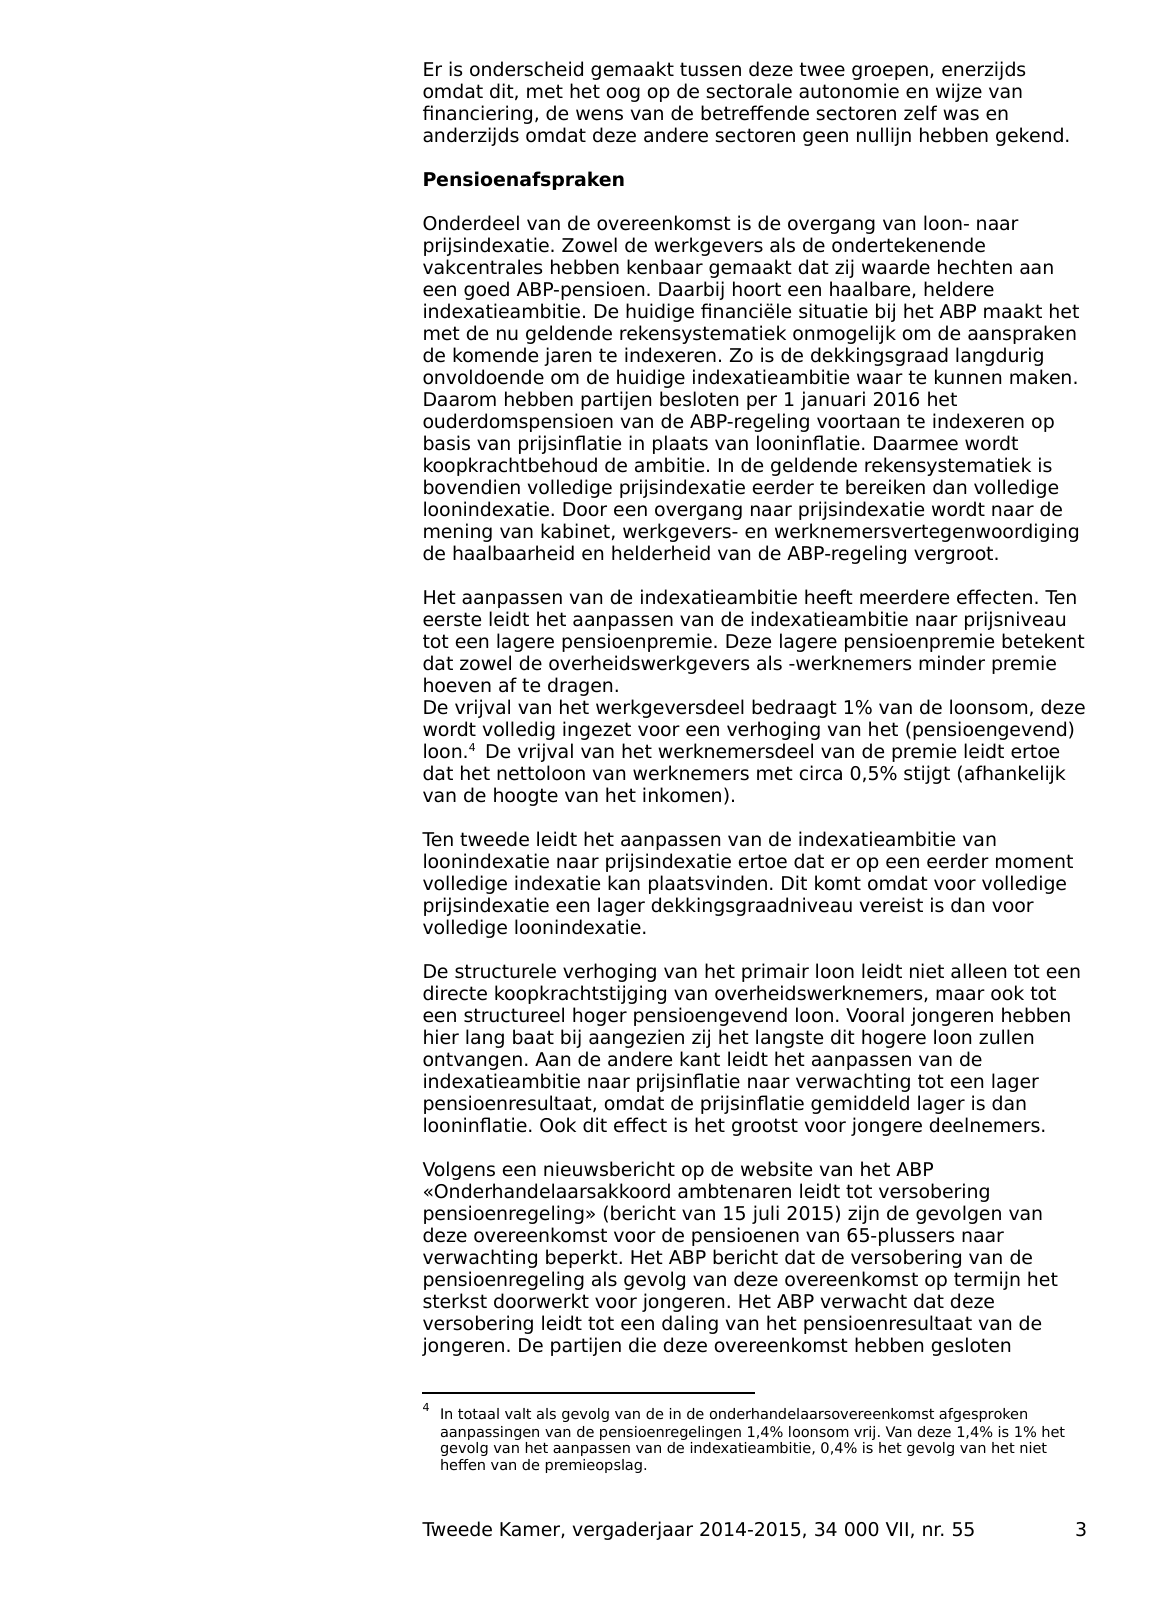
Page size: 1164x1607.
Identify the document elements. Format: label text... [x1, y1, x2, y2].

text Ten tweede leidt het aanpassen van de indexatieambitie van loonindexatie naar prijsindexatie ertoe dat er op een eerder moment volledige indexatie kan plaatsvinden. Dit komt omdat voor volledige prijsindexatie een lager dekkingsgraadniveau vereist is dan voor volledige loonindexatie. [422, 829, 1087, 939]
text In totaal valt als gevolg van de in de onderhandelaarsovereenkomst afgesproken aanpassingen van de pensioenregelingen 1,4% loonsom vrij. Van deze 1,4% is 1% het gevolg van het aanpassen van de indexatieambitie, 0,4% is het gevolg van het niet heffen van de premieopslag. [422, 1402, 1087, 1474]
text Volgens een nieuwsbericht op de website van het ABP «Onderhandelaarsakkoord ambtenaren leidt tot versobering pensioenregeling» (bericht van 15 juli 2015) zijn de gevolgen van deze overeenkomst voor de pensioenen van 65-plussers naar verwachting beperkt. Het ABP bericht dat de versobering van de pensioenregeling als gevolg van deze overeenkomst op termijn het sterkst doorwerkt voor jongeren. Het ABP verwacht dat deze versobering leidt tot een daling van het pensioenresultaat van de jongeren. De partijen die deze overeenkomst hebben gesloten [422, 1159, 1087, 1357]
text Er is onderscheid gemaakt tussen deze twee groepen, enerzijds omdat dit, met het oog op de sectorale autonomie en wijze van financiering, de wens van de betreffende sectoren zelf was en anderzijds omdat deze andere sectoren geen nullijn hebben gekend. [422, 59, 1087, 147]
text De vrijval van het werkgeversdeel bedraagt 1% van de loonsom, deze wordt volledig ingezet voor een verhoging van het (pensioengevend) loon. De vrijval van het werknemersdeel van de premie leidt ertoe dat het nettoloon van werknemers met circa 0,5% stijgt (afhankelijk van de hoogte van het inkomen). [422, 697, 1087, 807]
text Het aanpassen van de indexatieambitie heeft meerdere effecten. Ten eerste leidt het aanpassen van de indexatieambitie naar prijsniveau tot een lagere pensioenpremie. Deze lagere pensioenpremie betekent dat zowel de overheidswerkgevers als -werknemers minder premie hoeven af te dragen. [422, 587, 1087, 697]
text Onderdeel van de overeenkomst is de overgang van loon- naar prijsindexatie. Zowel de werkgevers als de ondertekenende vakcentrales hebben kenbaar gemaakt dat zij waarde hechten aan een goed ABP-pensioen. Daarbij hoort een haalbare, heldere indexatieambitie. De huidige financiële situatie bij het ABP maakt het met de nu geldende rekensystematiek onmogelijk om de aanspraken de komende jaren te indexeren. Zo is de dekkingsgraad langdurig onvoldoende om de huidige indexatieambitie waar te kunnen maken. Daarom hebben partijen besloten per 1 januari 2016 het ouderdomspensioen van de ABP-regeling voortaan te indexeren op basis van prijsinflatie in plaats van looninflatie. Daarmee wordt koopkrachtbehoud de ambitie. In de geldende rekensystematiek is bovendien volledige prijsindexatie eerder te bereiken dan volledige loonindexatie. Door een overgang naar prijsindexatie wordt naar de mening van kabinet, werkgevers- en werknemersvertegenwoordiging de haalbaarheid en helderheid van de ABP-regeling vergroot. [422, 213, 1087, 565]
subtitle Pensioenafspraken [422, 169, 1087, 191]
text De structurele verhoging van het primair loon leidt niet alleen tot een directe koopkrachtstijging van overheidswerknemers, maar ook tot een structureel hoger pensioengevend loon. Vooral jongeren hebben hier lang baat bij aangezien zij het langste dit hogere loon zullen ontvangen. Aan de andere kant leidt het aanpassen van de indexatieambitie naar prijsinflatie naar verwachting tot een lager pensioenresultaat, omdat de prijsinflatie gemiddeld lager is dan looninflatie. Ook dit effect is het grootst voor jongere deelnemers. [422, 961, 1087, 1137]
